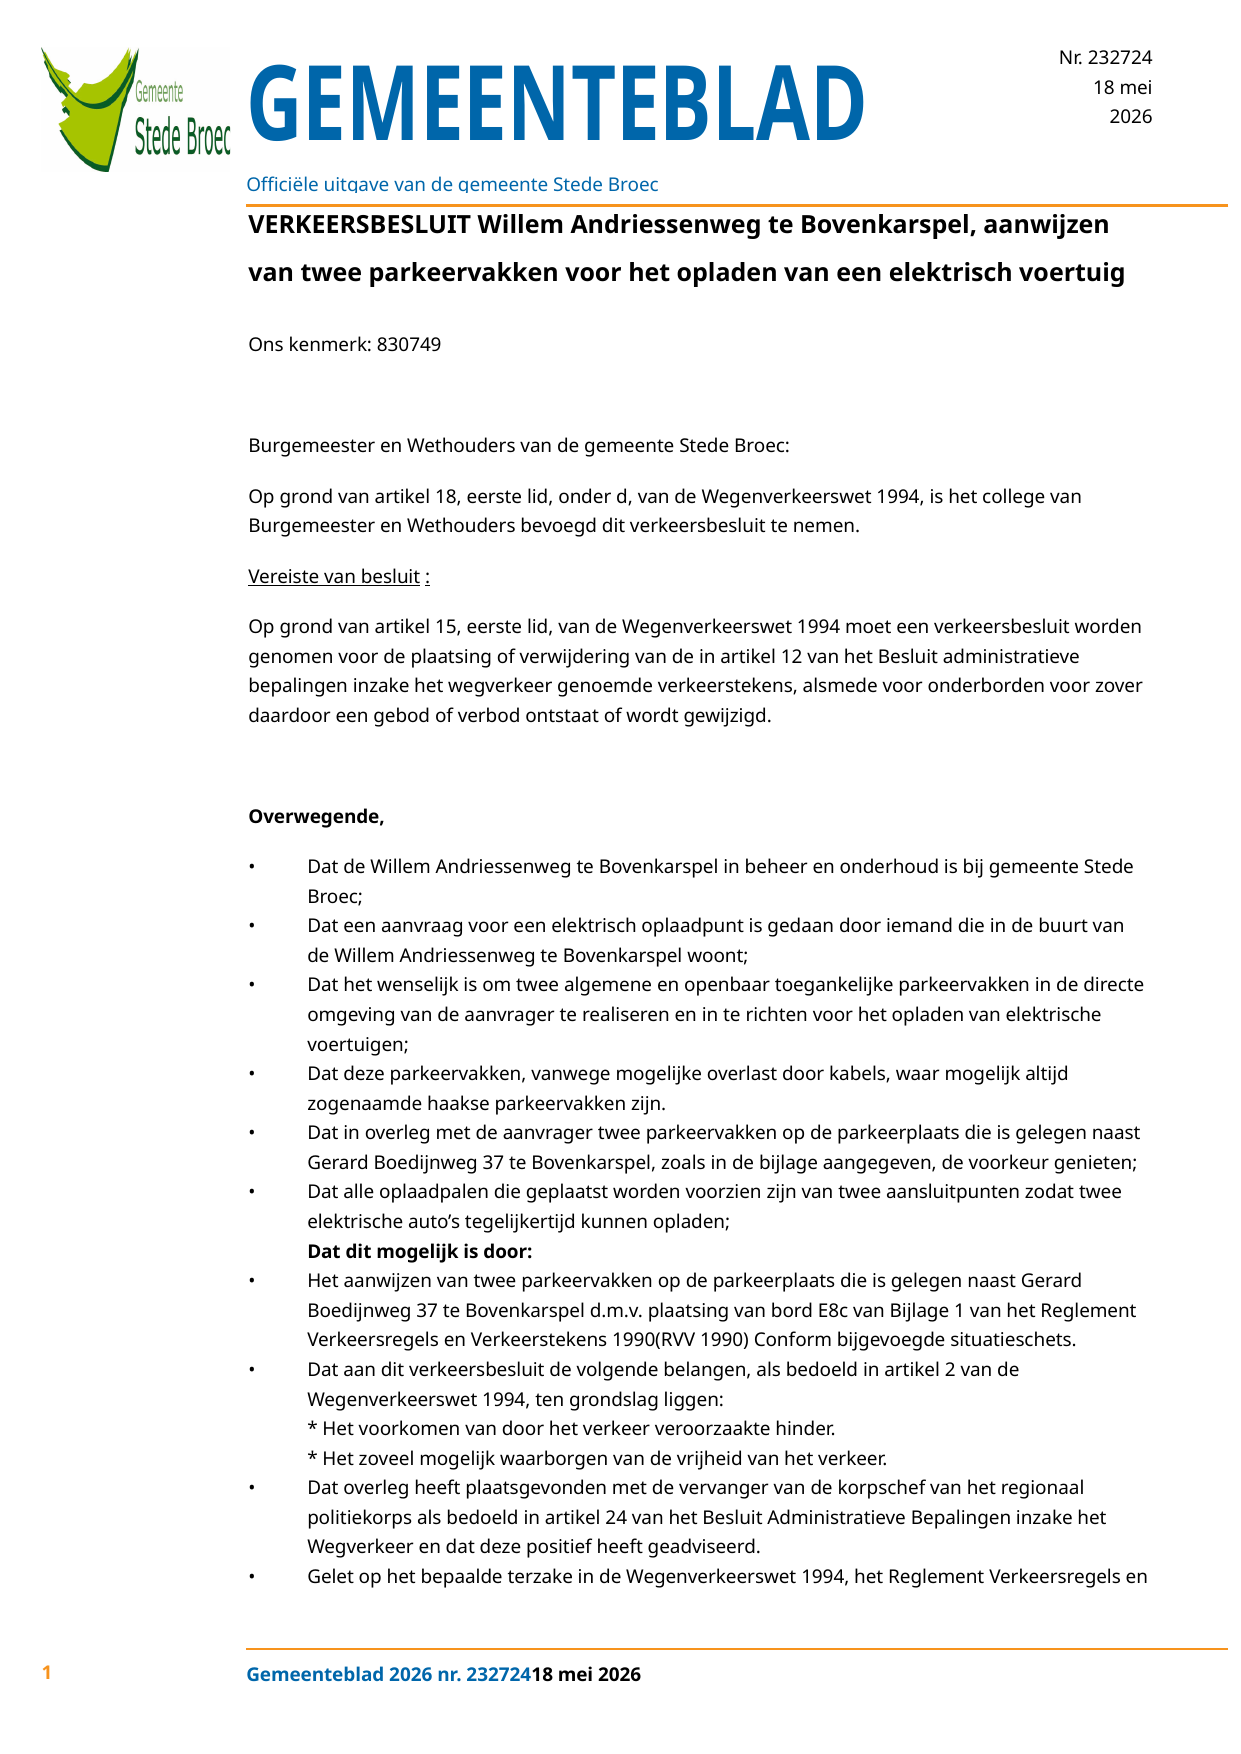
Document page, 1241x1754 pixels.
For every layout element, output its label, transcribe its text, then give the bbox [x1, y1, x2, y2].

list Dat aan dit verkeersbesluit de volgende belangen, als bedoeld in artikel 2 van de Wegenverkeerswet 1994, ten grondslag liggen: [248, 1356, 1152, 1411]
text Vereiste van besluit : [248, 563, 1152, 588]
text Op grond van artikel 18, eerste lid, onder d, van de Wegenverkeerswet 1994, is het college van Burgemeester en Wethouders bevoegd dit verkeersbesluit te nemen. [248, 483, 1152, 538]
text Burgemeester en Wethouders van de gemeente Stede Broec: [248, 432, 1152, 458]
text Op grond van artikel 15, eerste lid, van de Wegenverkeerswet 1994 moet een verkeersbesluit worden genomen voor de plaatsing of verwijdering van de in artikel 12 van het Besluit administratieve bepalingen inzake het wegverkeer genoemde verkeerstekens, alsmede voor onderborden voor zover daardoor een gebod of verbod ontstaat of wordt gewijzigd. [248, 613, 1152, 728]
list Dat de Willem Andriessenweg te Bovenkarspel in beheer en onderhoud is bij gemeente Stede Broec; [248, 853, 1152, 908]
list Dat in overleg met de aanvrager twee parkeervakken op de parkeerplaats die is gelegen naast Gerard Boedijnweg 37 te Bovenkarspel, zoals in de bijlage aangegeven, de voorkeur genieten; [248, 1119, 1152, 1175]
list Dat alle oplaadpalen die geplaatst worden voorzien zijn van twee aansluitpunten zodat twee elektrische auto’s tegelijkertijd kunnen opladen; [248, 1179, 1152, 1234]
picture [41, 47, 231, 172]
list Dat het wenselijk is om twee algemene en openbaar toegankelijke parkeervakken in de directe omgeving van de aanvrager te realiseren en in te richten voor het opladen van elektrische voertuigen; [248, 972, 1152, 1056]
text Overwegende, [248, 803, 1152, 828]
list Dat een aanvraag voor een elektrisch oplaadpunt is gedaan door iemand die in de buurt van de Willem Andriessenweg te Bovenkarspel woont; [248, 912, 1152, 968]
list * Het voorkomen van door het verkeer veroorzaakte hinder. [248, 1415, 1152, 1441]
list Dat overleg heeft plaatsgevonden met de vervanger van de korpschef van het regionaal politiekorps als bedoeld in artikel 24 van het Besluit Administratieve Bepalingen inzake het Wegverkeer en dat deze positief heeft geadviseerd. [248, 1474, 1152, 1559]
list * Het zoveel mogelijk waarborgen van de vrijheid van het verkeer. [248, 1445, 1152, 1471]
list Gelet op het bepaalde terzake in de Wegenverkeerswet 1994, het Reglement Verkeersregels en [248, 1563, 1152, 1589]
list Dat dit mogelijk is door: [248, 1238, 1152, 1263]
text VERKEERSBESLUIT Willem Andriessenweg te Bovenkarspel, aanwijzen van twee parkeervakken voor het opladen van een elektrisch voertuig [248, 207, 1152, 288]
text Ons kenmerk: 830749 [248, 332, 1152, 357]
list Het aanwijzen van twee parkeervakken op de parkeerplaats die is gelegen naast Gerard Boedijnweg 37 te Bovenkarspel d.m.v. plaatsing van bord E8c van Bijlage 1 van het Reglement Verkeersregels en Verkeerstekens 1990(RVV 1990) Conform bijgevoegde situatieschets. [248, 1267, 1152, 1352]
list Dat deze parkeervakken, vanwege mogelijke overlast door kabels, waar mogelijk altijd zogenaamde haakse parkeervakken zijn. [248, 1060, 1152, 1116]
